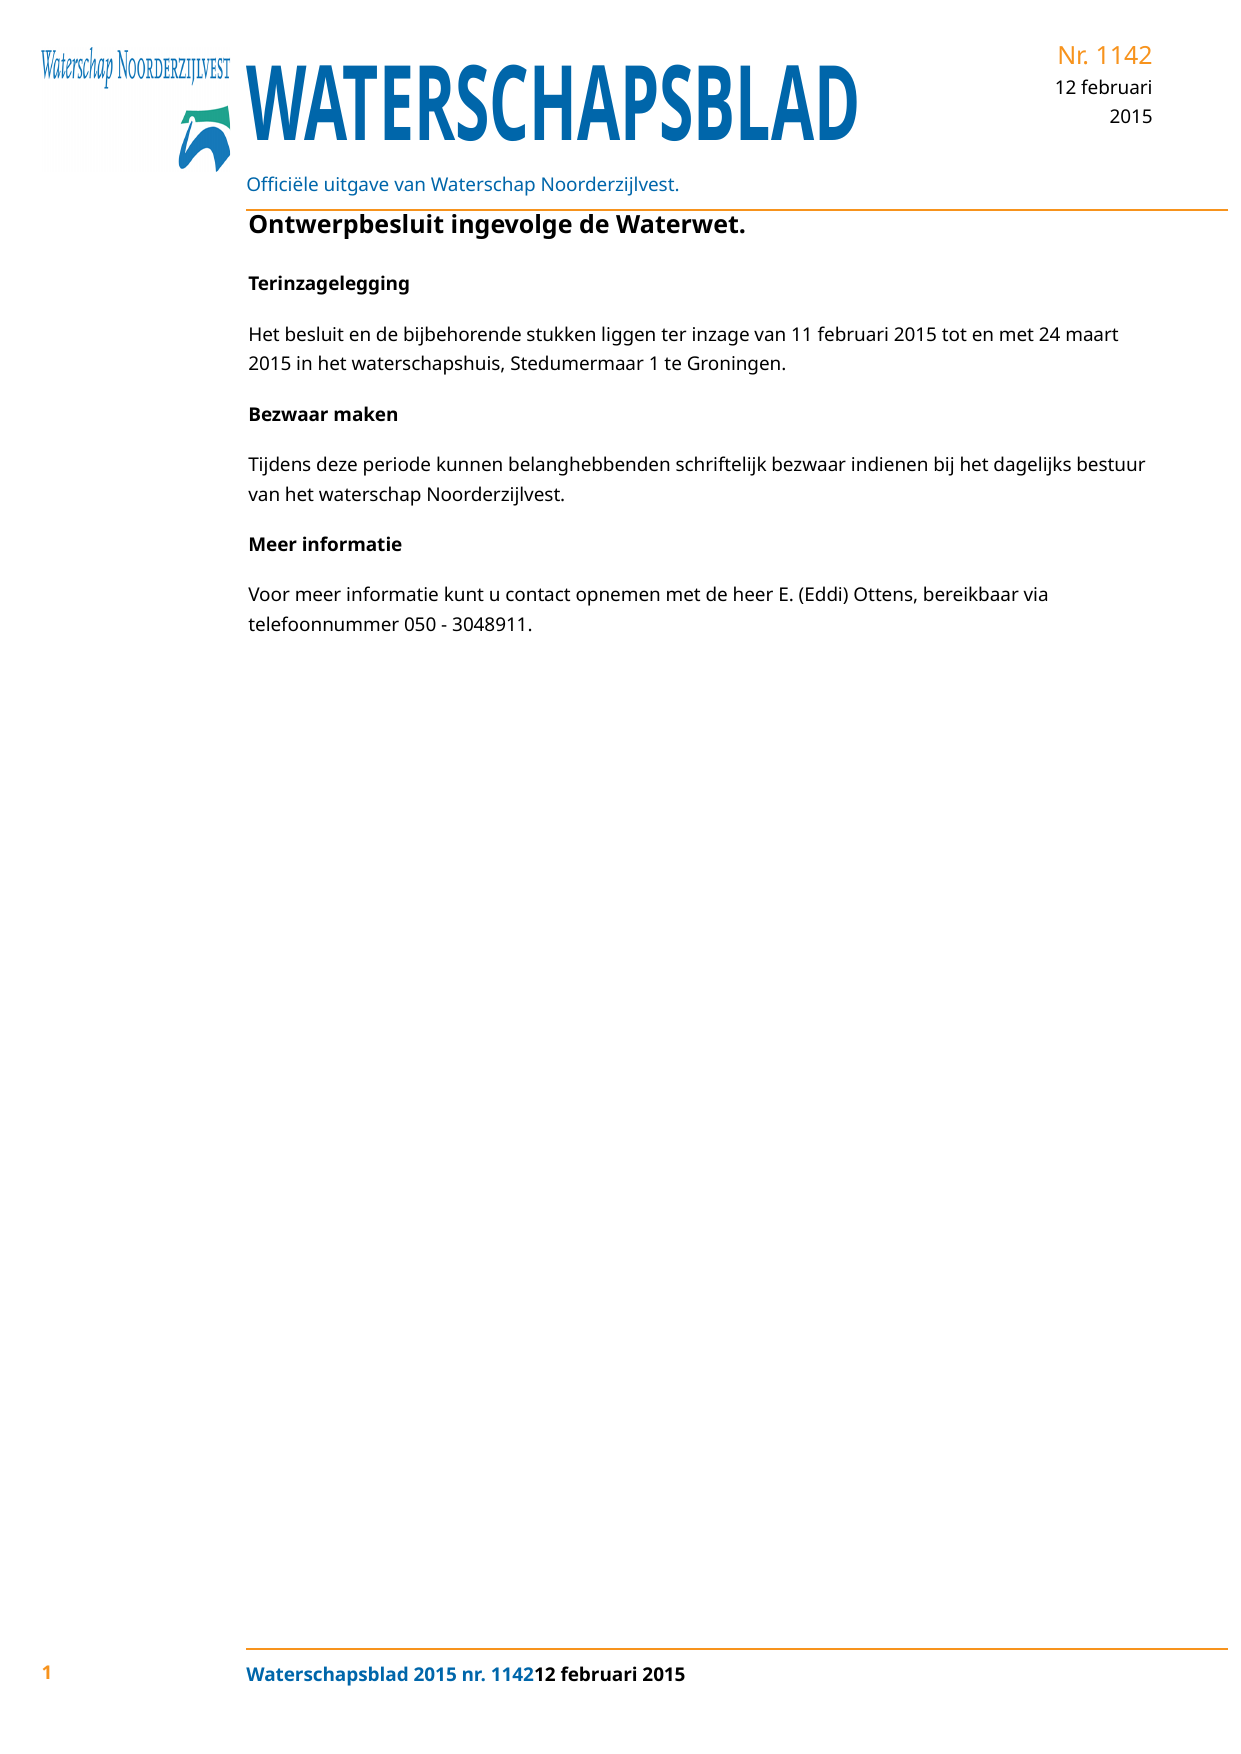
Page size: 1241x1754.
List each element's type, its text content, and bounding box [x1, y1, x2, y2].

text Terinzagelegging [248, 270, 1152, 296]
picture [41, 47, 231, 172]
text Tijdens deze periode kunnen belanghebbenden schriftelijk bezwaar indienen bij het dagelijks bestuur van het waterschap Noorderzijlvest. [248, 451, 1152, 506]
text Voor meer informatie kunt u contact opnemen met de heer E. (Eddi) Ottens, bereikbaar via telefoonnummer 050 - 3048911. [248, 582, 1152, 637]
text Het besluit en de bijbehorende stukken liggen ter inzage van 11 februari 2015 tot en met 24 maart 2015 in het waterschapshuis, Stedumermaar 1 te Groningen. [248, 321, 1152, 376]
text Ontwerpbesluit ingevolge de Waterwet. [248, 211, 1152, 241]
text Meer informatie [248, 531, 1152, 557]
text Bezwaar maken [248, 401, 1152, 426]
